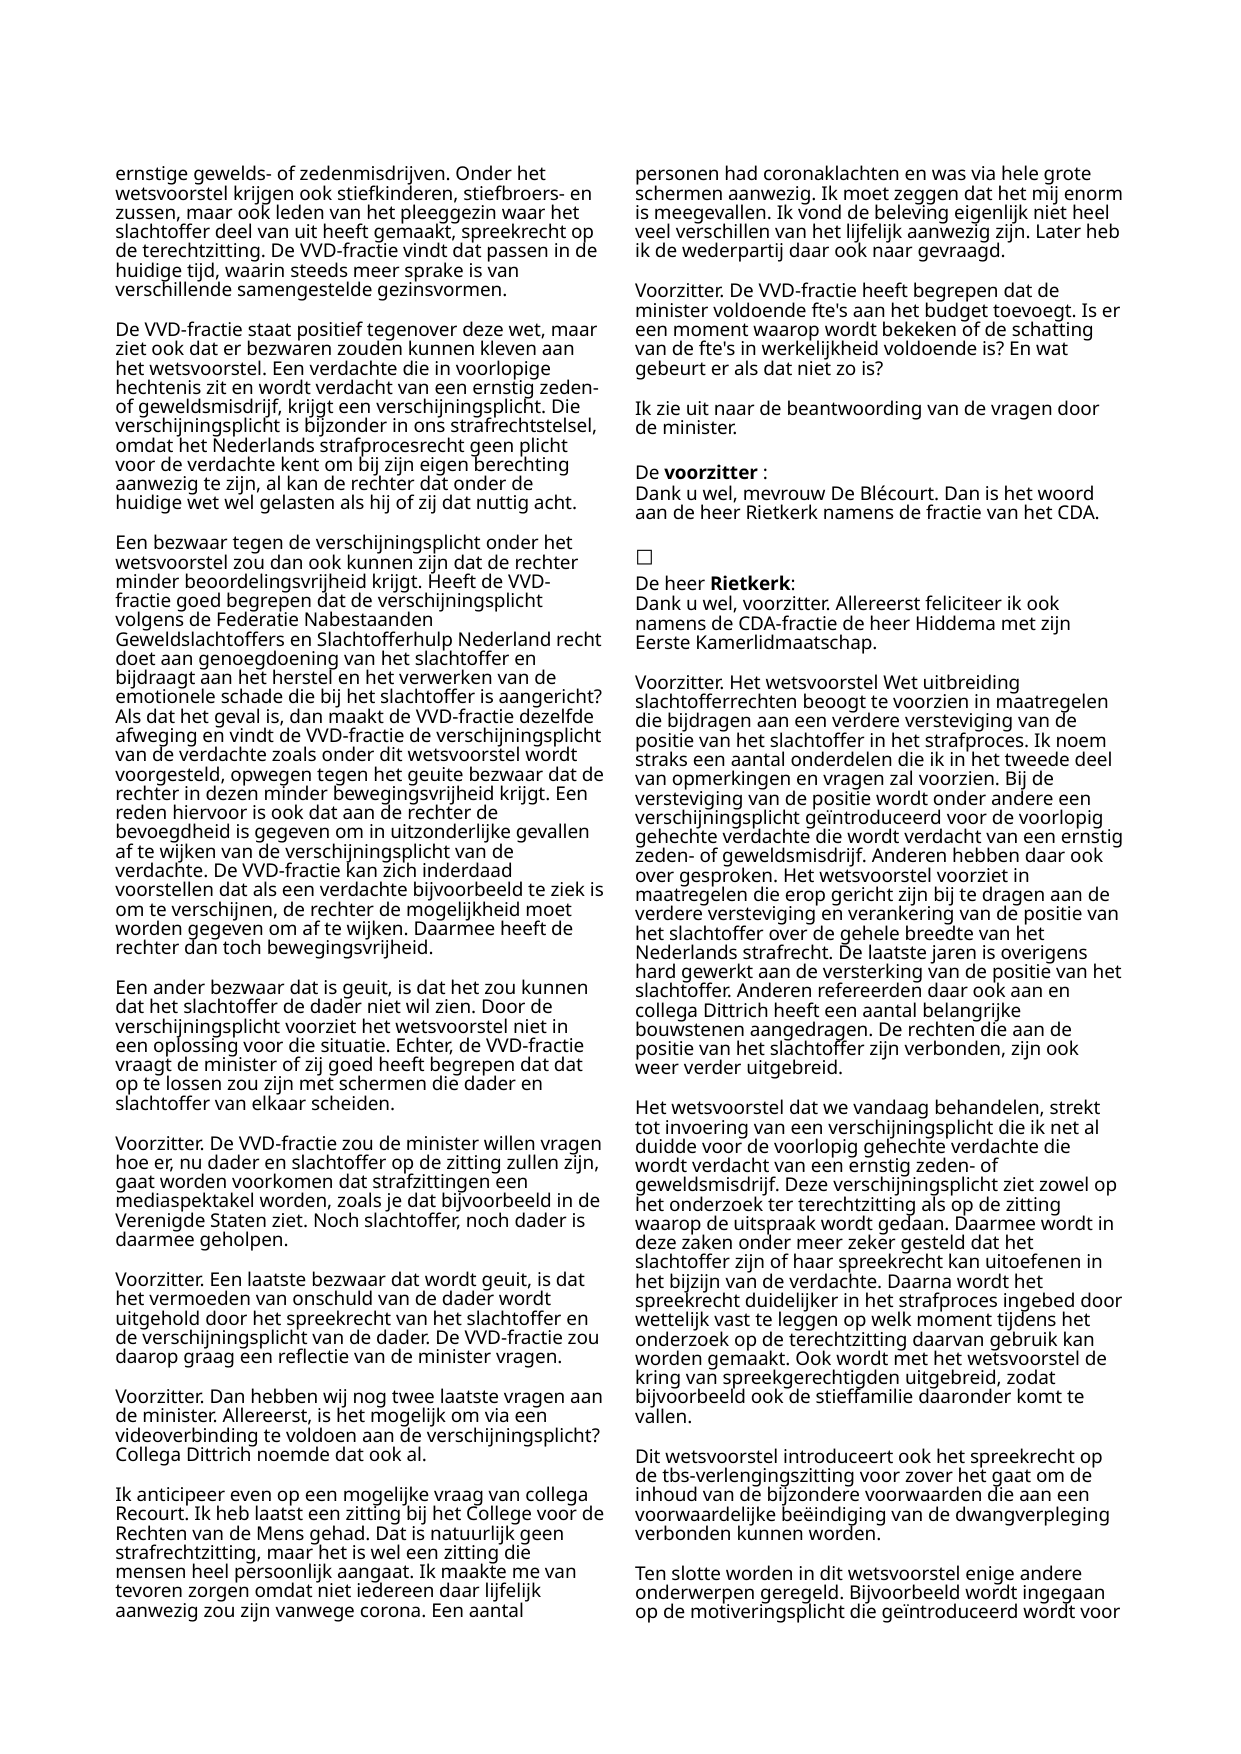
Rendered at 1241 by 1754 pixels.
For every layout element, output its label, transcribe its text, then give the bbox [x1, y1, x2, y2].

text personen had coronaklachten en was via hele grote schermen aanwezig. Ik moet zeggen dat het mij enorm is meegevallen. Ik vond de beleving eigenlijk niet heel veel verschillen van het lijfelijk aanwezig zijn. Later heb ik de wederpartij daar ook naar gevraagd. [635, 165, 1125, 262]
text Voorzitter. Het wetsvoorstel Wet uitbreiding slachtofferrechten beoogt te voorzien in maatregelen die bijdragen aan een verdere versteviging van de positie van het slachtoffer in het strafproces. Ik noem straks een aantal onderdelen die ik in het tweede deel van opmerkingen en vragen zal voorzien. Bij de versteviging van de positie wordt onder andere een verschijningsplicht geïntroduceerd voor de voorlopig gehechte verdachte die wordt verdacht van een ernstig zeden- of geweldsmisdrijf. Anderen hebben daar ook over gesproken. Het wetsvoorstel voorziet in maatregelen die erop gericht zijn bij te dragen aan de verdere versteviging en verankering van de positie van het slachtoffer over de gehele breedte van het Nederlands strafrecht. De laatste jaren is overigens hard gewerkt aan de versterking van de positie van het slachtoffer. Anderen refereerden daar ook aan en collega Dittrich heeft een aantal belangrijke bouwstenen aangedragen. De rechten die aan de positie van het slachtoffer zijn verbonden, zijn ook weer verder uitgebreid. [635, 674, 1125, 1079]
text Een bezwaar tegen de verschijningsplicht onder het wetsvoorstel zou dan ook kunnen zijn dat de rechter minder beoordelingsvrijheid krijgt. Heeft de VVD-fractie goed begrepen dat de verschijningsplicht volgens de Federatie Nabestaanden Geweldslachtoffers en Slachtofferhulp Nederland recht doet aan genoegdoening van het slachtoffer en bijdraagt aan het herstel en het verwerken van de emotionele schade die bij het slachtoffer is aangericht? Als dat het geval is, dan maakt de VVD-fractie dezelfde afweging en vindt de VVD-fractie de verschijningsplicht van de verdachte zoals onder dit wetsvoorstel wordt voorgesteld, opwegen tegen het geuite bezwaar dat de rechter in dezen minder bewegingsvrijheid krijgt. Een reden hiervoor is ook dat aan de rechter de bevoegdheid is gegeven om in uitzonderlijke gevallen af te wijken van de verschijningsplicht van de verdachte. De VVD-fractie kan zich inderdaad voorstellen dat als een verdachte bijvoorbeeld te ziek is om te verschijnen, de rechter de mogelijkheid moet worden gegeven om af te wijken. Daarmee heeft de rechter dan toch bewegingsvrijheid. [115, 534, 605, 958]
text Ik zie uit naar de beantwoording van de vragen door de minister. [635, 399, 1125, 438]
text De VVD-fractie staat positief tegenover deze wet, maar ziet ook dat er bezwaren zouden kunnen kleven aan het wetsvoorstel. Een verdachte die in voorlopige hechtenis zit en wordt verdacht van een ernstig zeden- of geweldsmisdrijf, krijgt een verschijningsplicht. Die verschijningsplicht is bijzonder in ons strafrechtstelsel, omdat het Nederlands strafprocesrecht geen plicht voor de verdachte kent om bij zijn eigen berechting aanwezig te zijn, al kan de rechter dat onder de huidige wet wel gelasten als hij of zij dat nuttig acht. [115, 321, 605, 514]
text Ten slotte worden in dit wetsvoorstel enige andere onderwerpen geregeld. Bijvoorbeeld wordt ingegaan op de motiveringsplicht die geïntroduceerd wordt voor [635, 1565, 1125, 1623]
text Dank u wel, mevrouw De Blécourt. Dan is het woord aan de heer Rietkerk namens de fractie van het CDA. [635, 484, 1125, 523]
text De voorzitter : [635, 459, 1125, 484]
text Het wetsvoorstel dat we vandaag behandelen, strekt tot invoering van een verschijningsplicht die ik net al duidde voor de voorlopig gehechte verdachte die wordt verdacht van een ernstig zeden- of geweldsmisdrijf. Deze verschijningsplicht ziet zowel op het onderzoek ter terechtzitting als op de zitting waarop de uitspraak wordt gedaan. Daarmee wordt in deze zaken onder meer zeker gesteld dat het slachtoffer zijn of haar spreekrecht kan uitoefenen in het bijzijn van de verdachte. Daarna wordt het spreekrecht duidelijker in het strafproces ingebed door wettelijk vast te leggen op welk moment tijdens het onderzoek op de terechtzitting daarvan gebruik kan worden gemaakt. Ook wordt met het wetsvoorstel de kring van spreekgerechtigden uitgebreid, zodat bijvoorbeeld ook de stieffamilie daaronder komt te vallen. [635, 1099, 1125, 1427]
text De heer Rietkerk: [635, 570, 1125, 595]
text ⬜ [635, 544, 1125, 570]
text Dank u wel, voorzitter. Allereerst feliciteer ik ook namens de CDA-fractie de heer Hiddema met zijn Eerste Kamerlidmaatschap. [635, 595, 1125, 653]
text Voorzitter. De VVD-fractie heeft begrepen dat de minister voldoende fte's aan het budget toevoegt. Is er een moment waarop wordt bekeken of de schatting van de fte's in werkelijkheid voldoende is? En wat gebeurt er als dat niet zo is? [635, 282, 1125, 379]
text Voorzitter. De VVD-fractie zou de minister willen vragen hoe er, nu dader en slachtoffer op de zitting zullen zijn, gaat worden voorkomen dat strafzittingen een mediaspektakel worden, zoals je dat bijvoorbeeld in de Verenigde Staten ziet. Noch slachtoffer, noch dader is daarmee geholpen. [115, 1135, 605, 1250]
text Voorzitter. Een laatste bezwaar dat wordt geuit, is dat het vermoeden van onschuld van de dader wordt uitgehold door het spreekrecht van het slachtoffer en de verschijningsplicht van de dader. De VVD-fractie zou daarop graag een reflectie van de minister vragen. [115, 1271, 605, 1367]
text Ik anticipeer even op een mogelijke vraag van collega Recourt. Ik heb laatst een zitting bij het College voor de Rechten van de Mens gehad. Dat is natuurlijk geen strafrechtzitting, maar het is wel een zitting die mensen heel persoonlijk aangaat. Ik maakte me van tevoren zorgen omdat niet iedereen daar lijfelijk aanwezig zou zijn vanwege corona. Een aantal [115, 1486, 605, 1621]
text ernstige gewelds- of zedenmisdrijven. Onder het wetsvoorstel krijgen ook stiefkinderen, stiefbroers- en zussen, maar ook leden van het pleeggezin waar het slachtoffer deel van uit heeft gemaakt, spreekrecht op de terechtzitting. De VVD-fractie vindt dat passen in de huidige tijd, waarin steeds meer sprake is van verschillende samengestelde gezinsvormen. [115, 165, 605, 300]
text Voorzitter. Dan hebben wij nog twee laatste vragen aan de minister. Allereerst, is het mogelijk om via een videoverbinding te voldoen aan de verschijningsplicht? Collega Dittrich noemde dat ook al. [115, 1388, 605, 1465]
text Dit wetsvoorstel introduceert ook het spreekrecht op de tbs-verlengingszitting voor zover het gaat om de inhoud van de bijzondere voorwaarden die aan een voorwaardelijke beëindiging van de dwangverpleging verbonden kunnen worden. [635, 1448, 1125, 1544]
text Een ander bezwaar dat is geuit, is dat het zou kunnen dat het slachtoffer de dader niet wil zien. Door de verschijningsplicht voorziet het wetsvoorstel niet in een oplossing voor die situatie. Echter, de VVD-fractie vraagt de minister of zij goed heeft begrepen dat dat op te lossen zou zijn met schermen die dader en slachtoffer van elkaar scheiden. [115, 979, 605, 1114]
